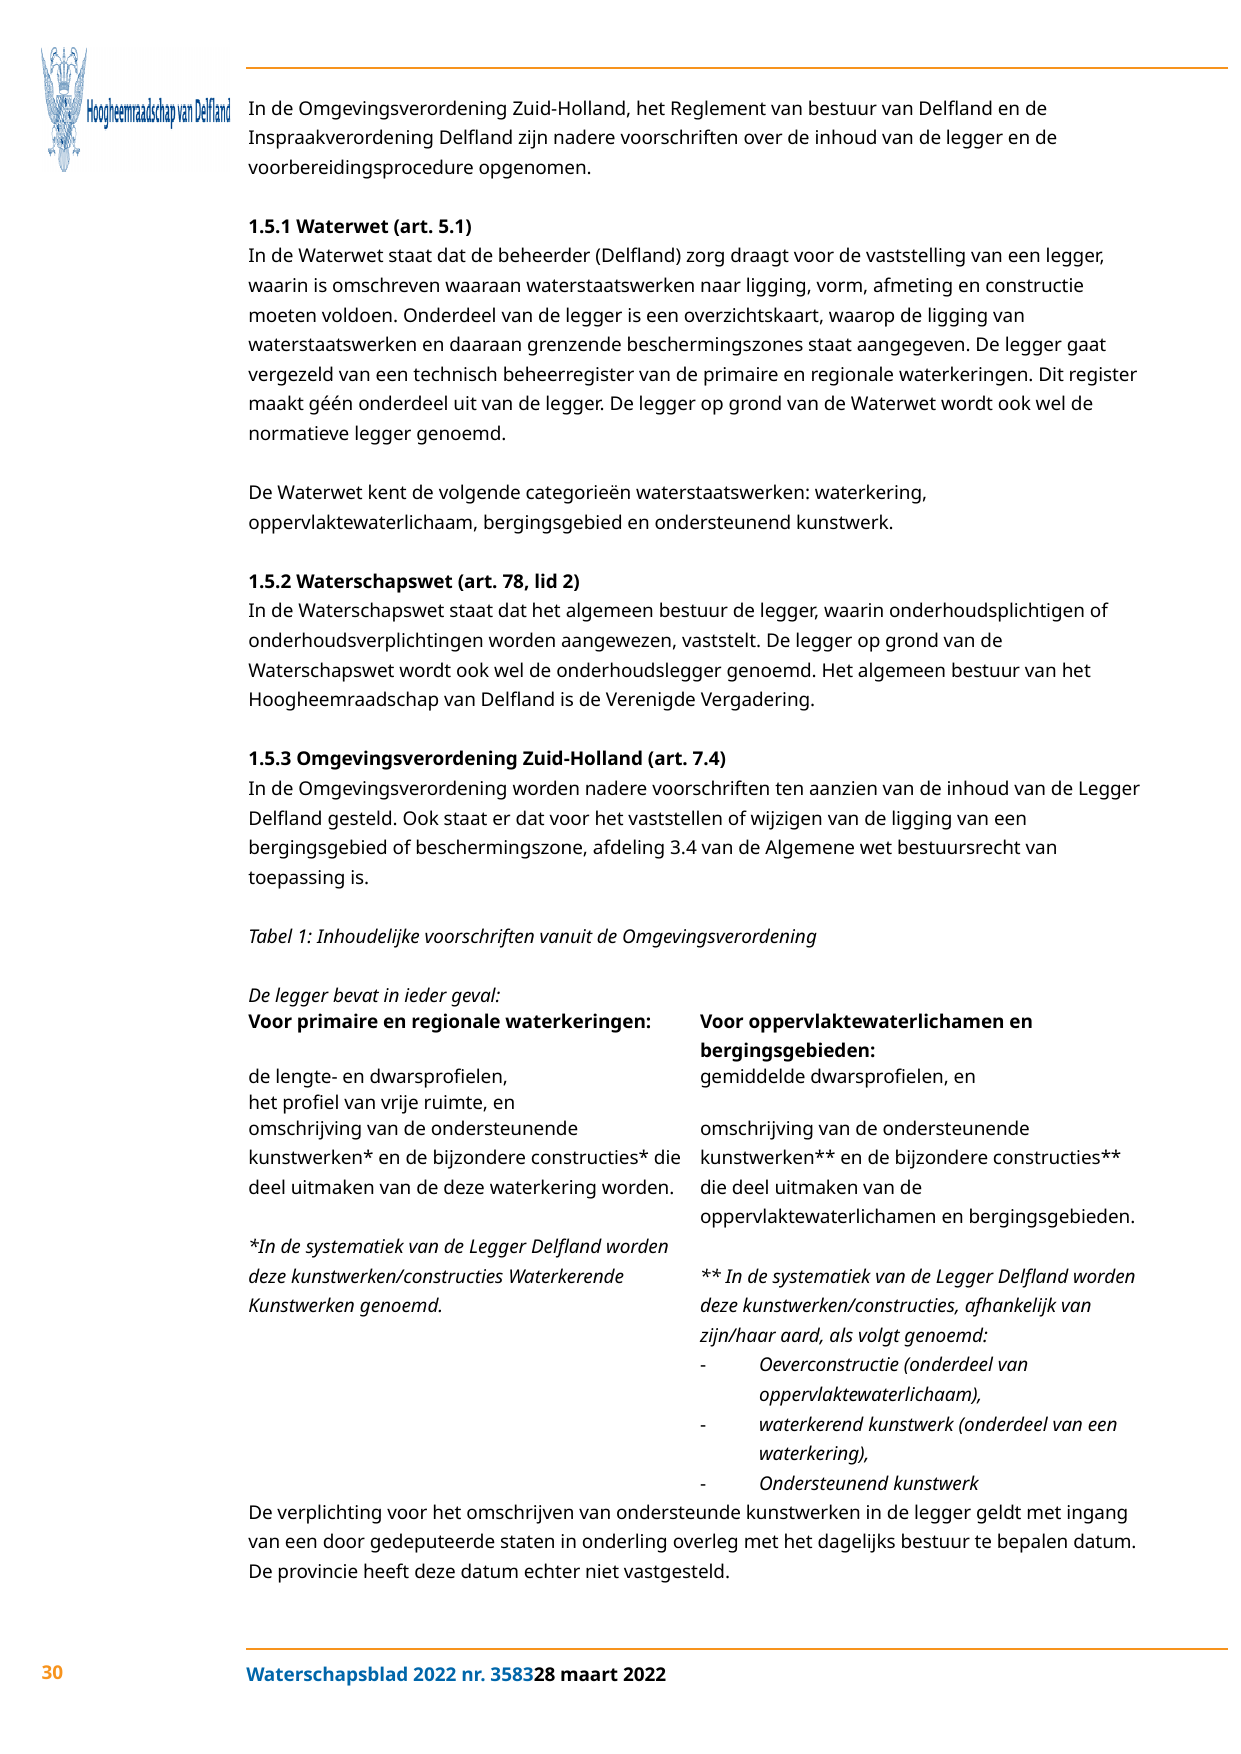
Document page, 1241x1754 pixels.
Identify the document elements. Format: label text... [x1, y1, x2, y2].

table_cell Voor primaire en regionale waterkeringen: [248, 1008, 700, 1063]
text In de Waterschapswet staat dat het algemeen bestuur de legger, waarin onderhoudsplichtigen of onderhoudsverplichtingen worden aangewezen, vaststelt. De legger op grond van de Waterschapswet wordt ook wel de onderhoudslegger genoemd. Het algemeen bestuur van het Hoogheemraadschap van Delfland is de Verenigde Vergadering. [248, 598, 1152, 712]
table_cell Voor oppervlaktewaterlichamen en bergingsgebieden: [700, 1008, 1152, 1063]
table_cell [700, 1089, 1152, 1115]
table_cell omschrijving van de ondersteunende kunstwerken** en de bijzondere constructies** die deel uitmaken van de oppervlaktewaterlichamen en bergingsgebieden. ** In de systematiek van de Legger Delfland worden deze kunstwerken/constructies, afhankelijk van zijn/haar aard, als volgt genoemd: Oeverconstructie (onderdeel van oppervlaktewaterlichaam), waterkerend kunstwerk (onderdeel van een waterkering), Ondersteunend kunstwerk [700, 1115, 1152, 1496]
table_cell omschrijving van de ondersteunende kunstwerken* en de bijzondere constructies* die deel uitmaken van de deze waterkering worden. *In de systematiek van de Legger Delfland worden deze kunstwerken/constructies Waterkerende Kunstwerken genoemd. [248, 1115, 700, 1496]
text 1.5.1 Waterwet (art. 5.1) [248, 213, 1152, 239]
table_cell het profiel van vrije ruimte, en [248, 1089, 700, 1115]
table_header De legger bevat in ieder geval: [248, 983, 1152, 1008]
text In de Waterwet staat dat de beheerder (Delfland) zorg draagt voor de vaststelling van een legger, waarin is omschreven waaraan waterstaatswerken naar ligging, vorm, afmeting en constructie moeten voldoen. Onderdeel van de legger is een overzichtskaart, waarop de ligging van waterstaatswerken en daaraan grenzende beschermingszones staat aangegeven. De legger gaat vergezeld van een technisch beheerregister van de primaire en regionale waterkeringen. Dit register maakt géén onderdeel uit van de legger. De legger op grond van de Waterwet wordt ook wel de normatieve legger genoemd. [248, 243, 1152, 446]
text De Waterwet kent de volgende categorieën waterstaatswerken: waterkering, oppervlaktewaterlichaam, bergingsgebied en ondersteunend kunstwerk. [248, 479, 1152, 535]
text In de Omgevingsverordening Zuid-Holland, het Reglement van bestuur van Delfland en de Inspraakverordening Delfland zijn nadere voorschriften over de inhoud van de legger en de voorbereidingsprocedure opgenomen. [248, 95, 1152, 180]
picture [41, 47, 231, 172]
table_cell gemiddelde dwarsprofielen, en [700, 1064, 1152, 1089]
table_cell de lengte- en dwarsprofielen, [248, 1064, 700, 1089]
text 1.5.2 Waterschapswet (art. 78, lid 2) [248, 568, 1152, 594]
text In de Omgevingsverordening worden nadere voorschriften ten aanzien van de inhoud van de Legger Delfland gesteld. Ook staat er dat voor het vaststellen of wijzigen van de ligging van een bergingsgebied of beschermingszone, afdeling 3.4 van de Algemene wet bestuursrecht van toepassing is. [248, 775, 1152, 890]
text De verplichting voor het omschrijven van ondersteunde kunstwerken in de legger geldt met ingang van een door gedeputeerde staten in onderling overleg met het dagelijks bestuur te bepalen datum. De provincie heeft deze datum echter niet vastgesteld. [248, 1499, 1152, 1584]
text 1.5.3 Omgevingsverordening Zuid-Holland (art. 7.4) [248, 746, 1152, 771]
text Tabel 1: Inhoudelijke voorschriften vanuit de Omgevingsverordening [248, 923, 1152, 949]
